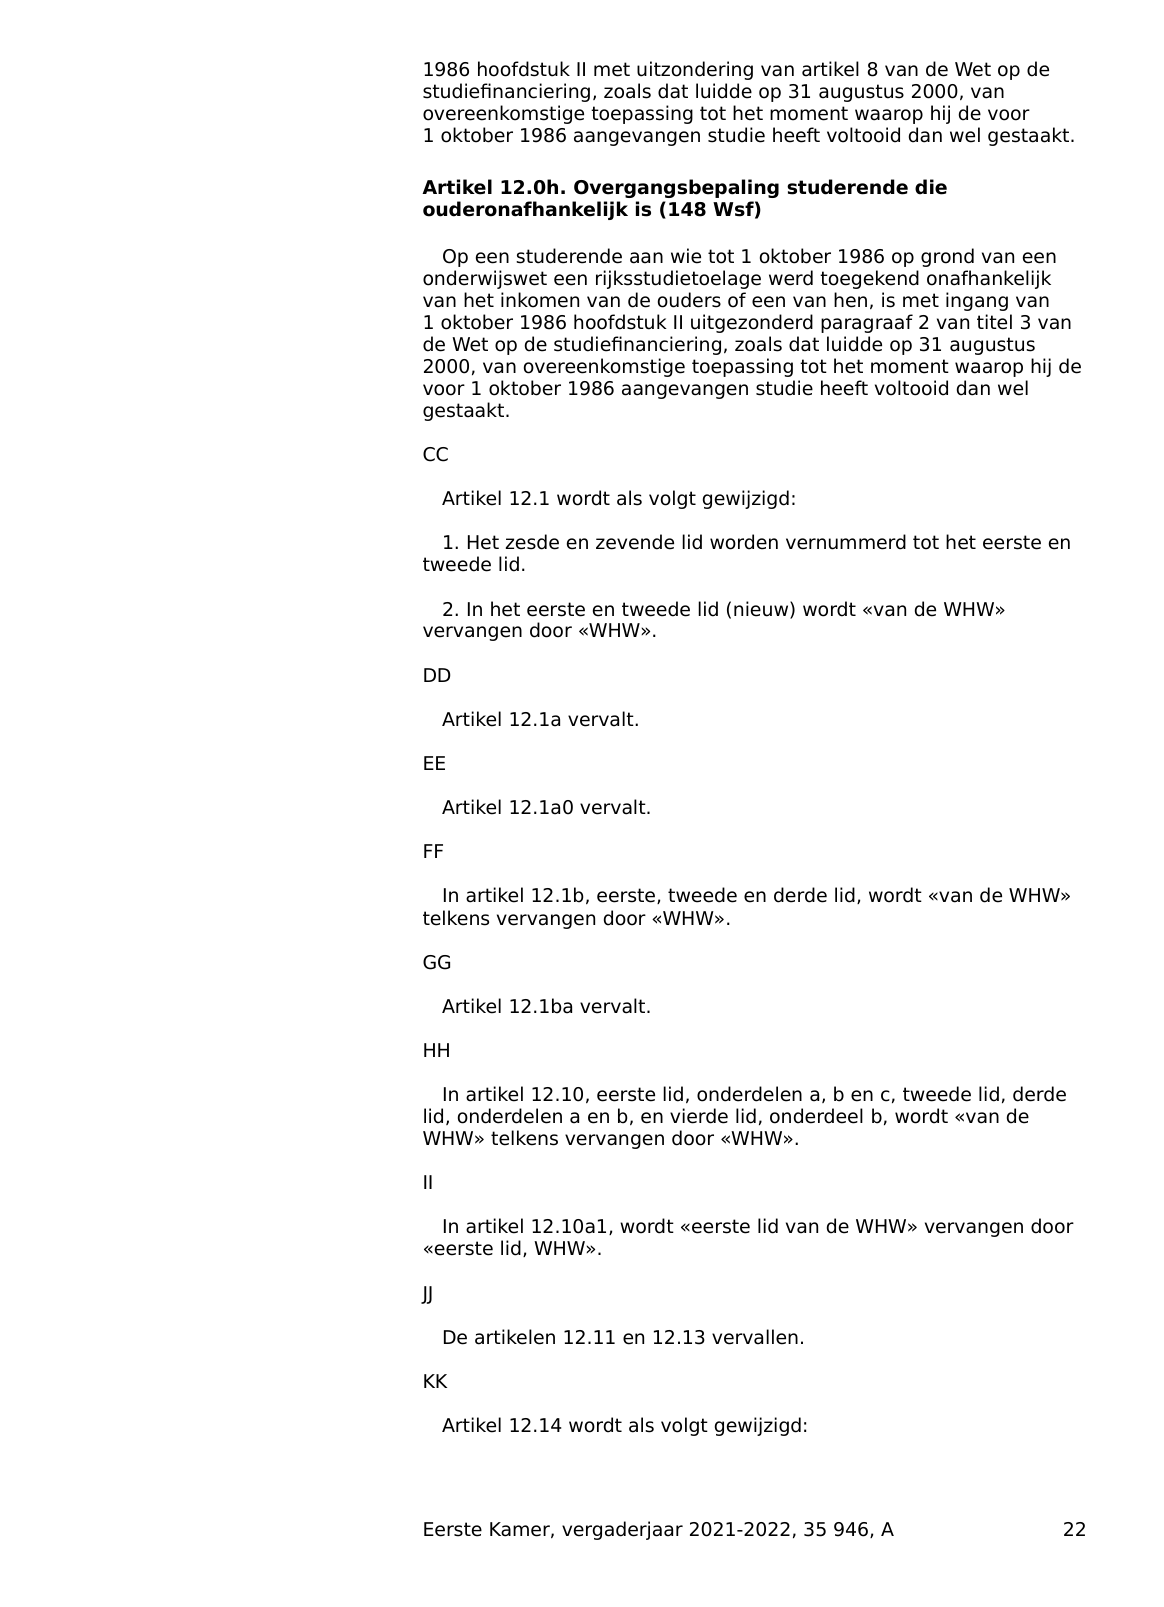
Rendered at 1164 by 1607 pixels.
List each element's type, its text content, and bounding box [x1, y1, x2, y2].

text In artikel 12.10, eerste lid, onderdelen a, b en c, tweede lid, derde lid, onderdelen a en b, en vierde lid, onderdeel b, wordt «van de WHW» telkens vervangen door «WHW». [422, 1084, 1087, 1150]
text Artikel 12.1a vervalt. [422, 709, 1087, 731]
text EE [422, 753, 1087, 775]
text II [422, 1172, 1087, 1194]
text In artikel 12.10a1, wordt «eerste lid van de WHW» vervangen door «eerste lid, WHW». [422, 1216, 1087, 1260]
text CC [422, 444, 1087, 466]
text GG [422, 952, 1087, 973]
text In artikel 12.1b, eerste, tweede en derde lid, wordt «van de WHW» telkens vervangen door «WHW». [422, 885, 1087, 929]
text KK [422, 1371, 1087, 1393]
text Artikel 12.1 wordt als volgt gewijzigd: [422, 488, 1087, 510]
text 1986 hoofdstuk II met uitzondering van artikel 8 van de Wet op de studiefinanciering, zoals dat luidde op 31 augustus 2000, van overeenkomstige toepassing tot het moment waarop hij de voor 1 oktober 1986 aangevangen studie heeft voltooid dan wel gestaakt. [422, 59, 1087, 147]
subtitle Artikel 12.0h. Overgangsbepaling studerende die ouderonafhankelijk is (148 Wsf) [422, 177, 1087, 221]
text FF [422, 841, 1087, 863]
text 1. Het zesde en zevende lid worden vernummerd tot het eerste en tweede lid. [422, 532, 1087, 576]
text Artikel 12.1ba vervalt. [422, 996, 1087, 1018]
text Artikel 12.14 wordt als volgt gewijzigd: [422, 1415, 1087, 1437]
text DD [422, 664, 1087, 687]
text De artikelen 12.11 en 12.13 vervallen. [422, 1327, 1087, 1349]
text Artikel 12.1a0 vervalt. [422, 797, 1087, 819]
text HH [422, 1040, 1087, 1062]
text Op een studerende aan wie tot 1 oktober 1986 op grond van een onderwijswet een rijksstudietoelage werd toegekend onafhankelijk van het inkomen van de ouders of een van hen, is met ingang van 1 oktober 1986 hoofdstuk II uitgezonderd paragraaf 2 van titel 3 van de Wet op de studiefinanciering, zoals dat luidde op 31 augustus 2000, van overeenkomstige toepassing tot het moment waarop hij de voor 1 oktober 1986 aangevangen studie heeft voltooid dan wel gestaakt. [422, 246, 1087, 422]
text 2. In het eerste en tweede lid (nieuw) wordt «van de WHW» vervangen door «WHW». [422, 598, 1087, 642]
text JJ [422, 1282, 1087, 1304]
